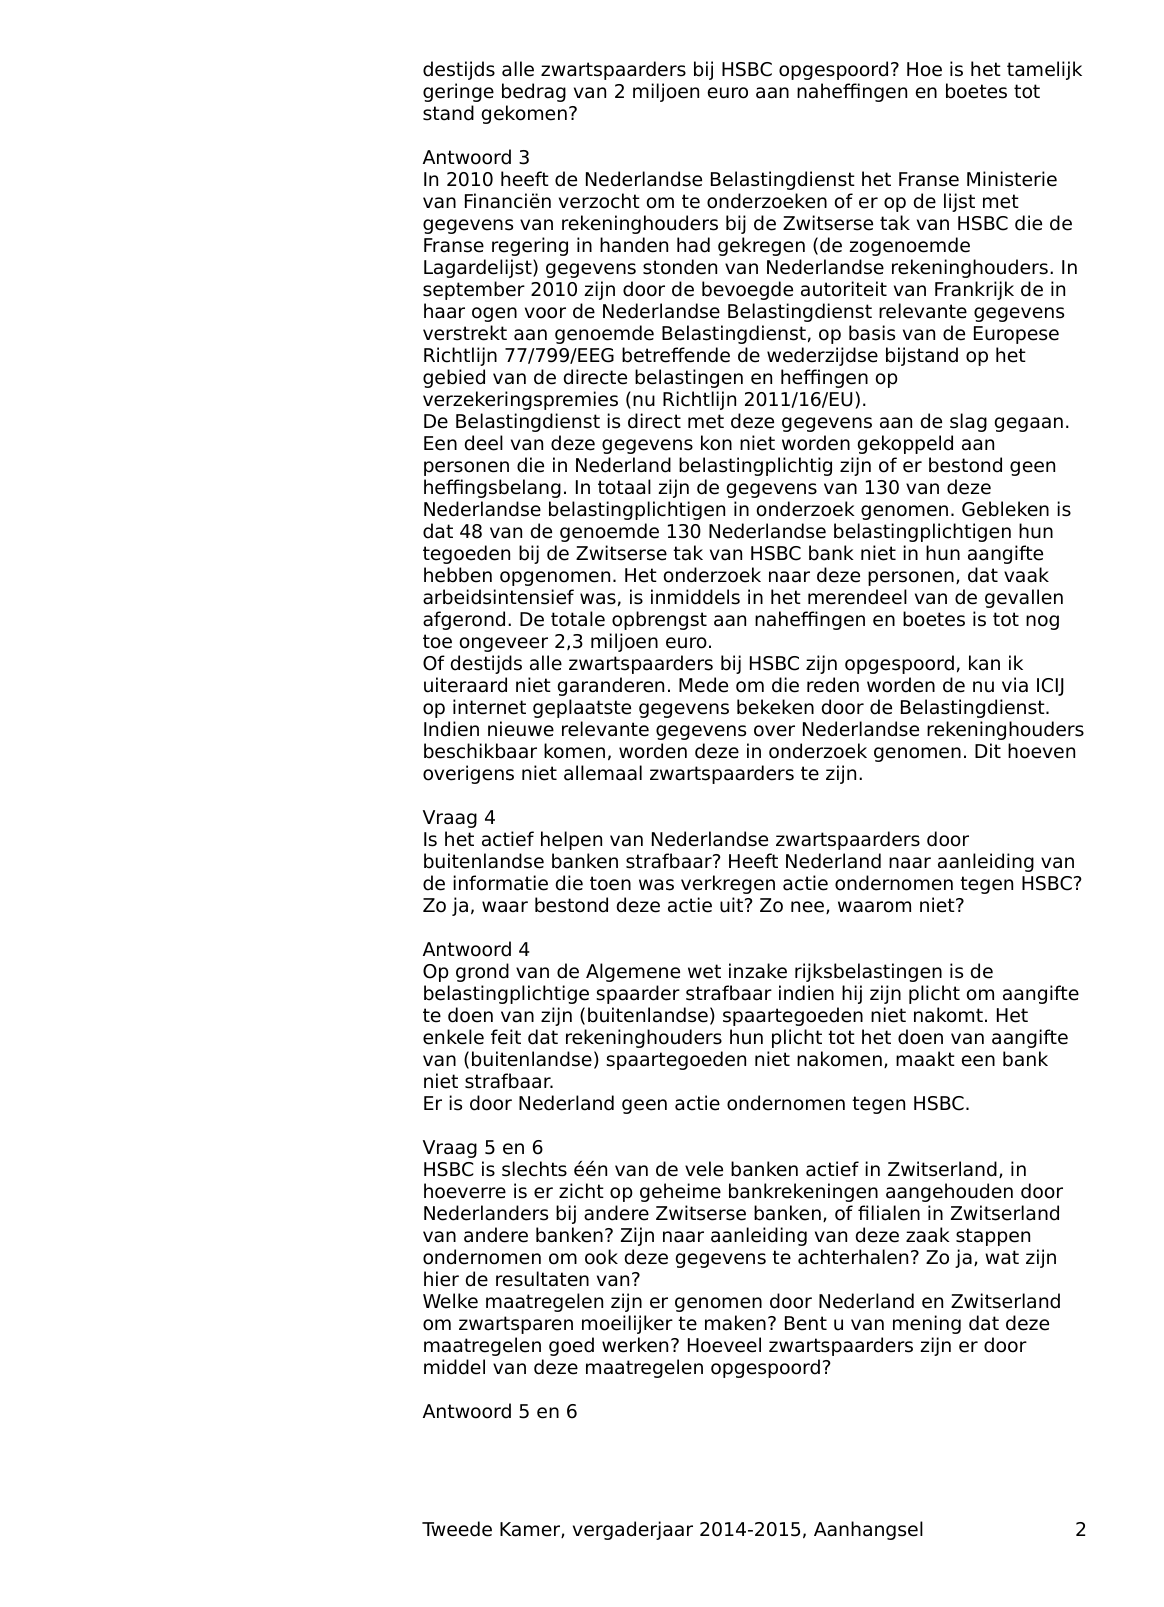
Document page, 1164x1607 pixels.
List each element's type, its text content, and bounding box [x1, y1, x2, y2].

text Er is door Nederland geen actie ondernomen tegen HSBC. [422, 1093, 1087, 1115]
text In 2010 heeft de Nederlandse Belastingdienst het Franse Ministerie van Financiën verzocht om te onderzoeken of er op de lijst met gegevens van rekeninghouders bij de Zwitserse tak van HSBC die de Franse regering in handen had gekregen (de zogenoemde Lagardelijst) gegevens stonden van Nederlandse rekeninghouders. In september 2010 zijn door de bevoegde autoriteit van Frankrijk de in haar ogen voor de Nederlandse Belastingdienst relevante gegevens verstrekt aan genoemde Belastingdienst, op basis van de Europese Richtlijn 77/799/EEG betreffende de wederzijdse bijstand op het gebied van de directe belastingen en heffingen op verzekeringspremies (nu Richtlijn 2011/16/EU). [422, 169, 1087, 411]
text Antwoord 5 en 6 [422, 1401, 1087, 1423]
text Op grond van de Algemene wet inzake rijksbelastingen is de belastingplichtige spaarder strafbaar indien hij zijn plicht om aangifte te doen van zijn (buitenlandse) spaartegoeden niet nakomt. Het enkele feit dat rekeninghouders hun plicht tot het doen van aangifte van (buitenlandse) spaartegoeden niet nakomen, maakt een bank niet strafbaar. [422, 961, 1087, 1093]
text Welke maatregelen zijn er genomen door Nederland en Zwitserland om zwartsparen moeilijker te maken? Bent u van mening dat deze maatregelen goed werken? Hoeveel zwartspaarders zijn er door middel van deze maatregelen opgespoord? [422, 1291, 1087, 1379]
text Antwoord 4 [422, 939, 1087, 961]
text Vraag 4 [422, 807, 1087, 829]
text destijds alle zwartspaarders bij HSBC opgespoord? Hoe is het tamelijk geringe bedrag van 2 miljoen euro aan naheffingen en boetes tot stand gekomen? [422, 59, 1087, 125]
text De Belastingdienst is direct met deze gegevens aan de slag gegaan. Een deel van deze gegevens kon niet worden gekoppeld aan personen die in Nederland belastingplichtig zijn of er bestond geen heffingsbelang. In totaal zijn de gegevens van 130 van deze Nederlandse belastingplichtigen in onderzoek genomen. Gebleken is dat 48 van de genoemde 130 Nederlandse belastingplichtigen hun tegoeden bij de Zwitserse tak van HSBC bank niet in hun aangifte hebben opgenomen. Het onderzoek naar deze personen, dat vaak arbeidsintensief was, is inmiddels in het merendeel van de gevallen afgerond. De totale opbrengst aan naheffingen en boetes is tot nog toe ongeveer 2,3 miljoen euro. [422, 411, 1087, 653]
text HSBC is slechts één van de vele banken actief in Zwitserland, in hoeverre is er zicht op geheime bankrekeningen aangehouden door Nederlanders bij andere Zwitserse banken, of filialen in Zwitserland van andere banken? Zijn naar aanleiding van deze zaak stappen ondernomen om ook deze gegevens te achterhalen? Zo ja, wat zijn hier de resultaten van? [422, 1159, 1087, 1291]
text Vraag 5 en 6 [422, 1137, 1087, 1159]
text Of destijds alle zwartspaarders bij HSBC zijn opgespoord, kan ik uiteraard niet garanderen. Mede om die reden worden de nu via ICIJ op internet geplaatste gegevens bekeken door de Belastingdienst. Indien nieuwe relevante gegevens over Nederlandse rekeninghouders beschikbaar komen, worden deze in onderzoek genomen. Dit hoeven overigens niet allemaal zwartspaarders te zijn. [422, 653, 1087, 784]
text Antwoord 3 [422, 147, 1087, 169]
text Is het actief helpen van Nederlandse zwartspaarders door buitenlandse banken strafbaar? Heeft Nederland naar aanleiding van de informatie die toen was verkregen actie ondernomen tegen HSBC? Zo ja, waar bestond deze actie uit? Zo nee, waarom niet? [422, 829, 1087, 917]
